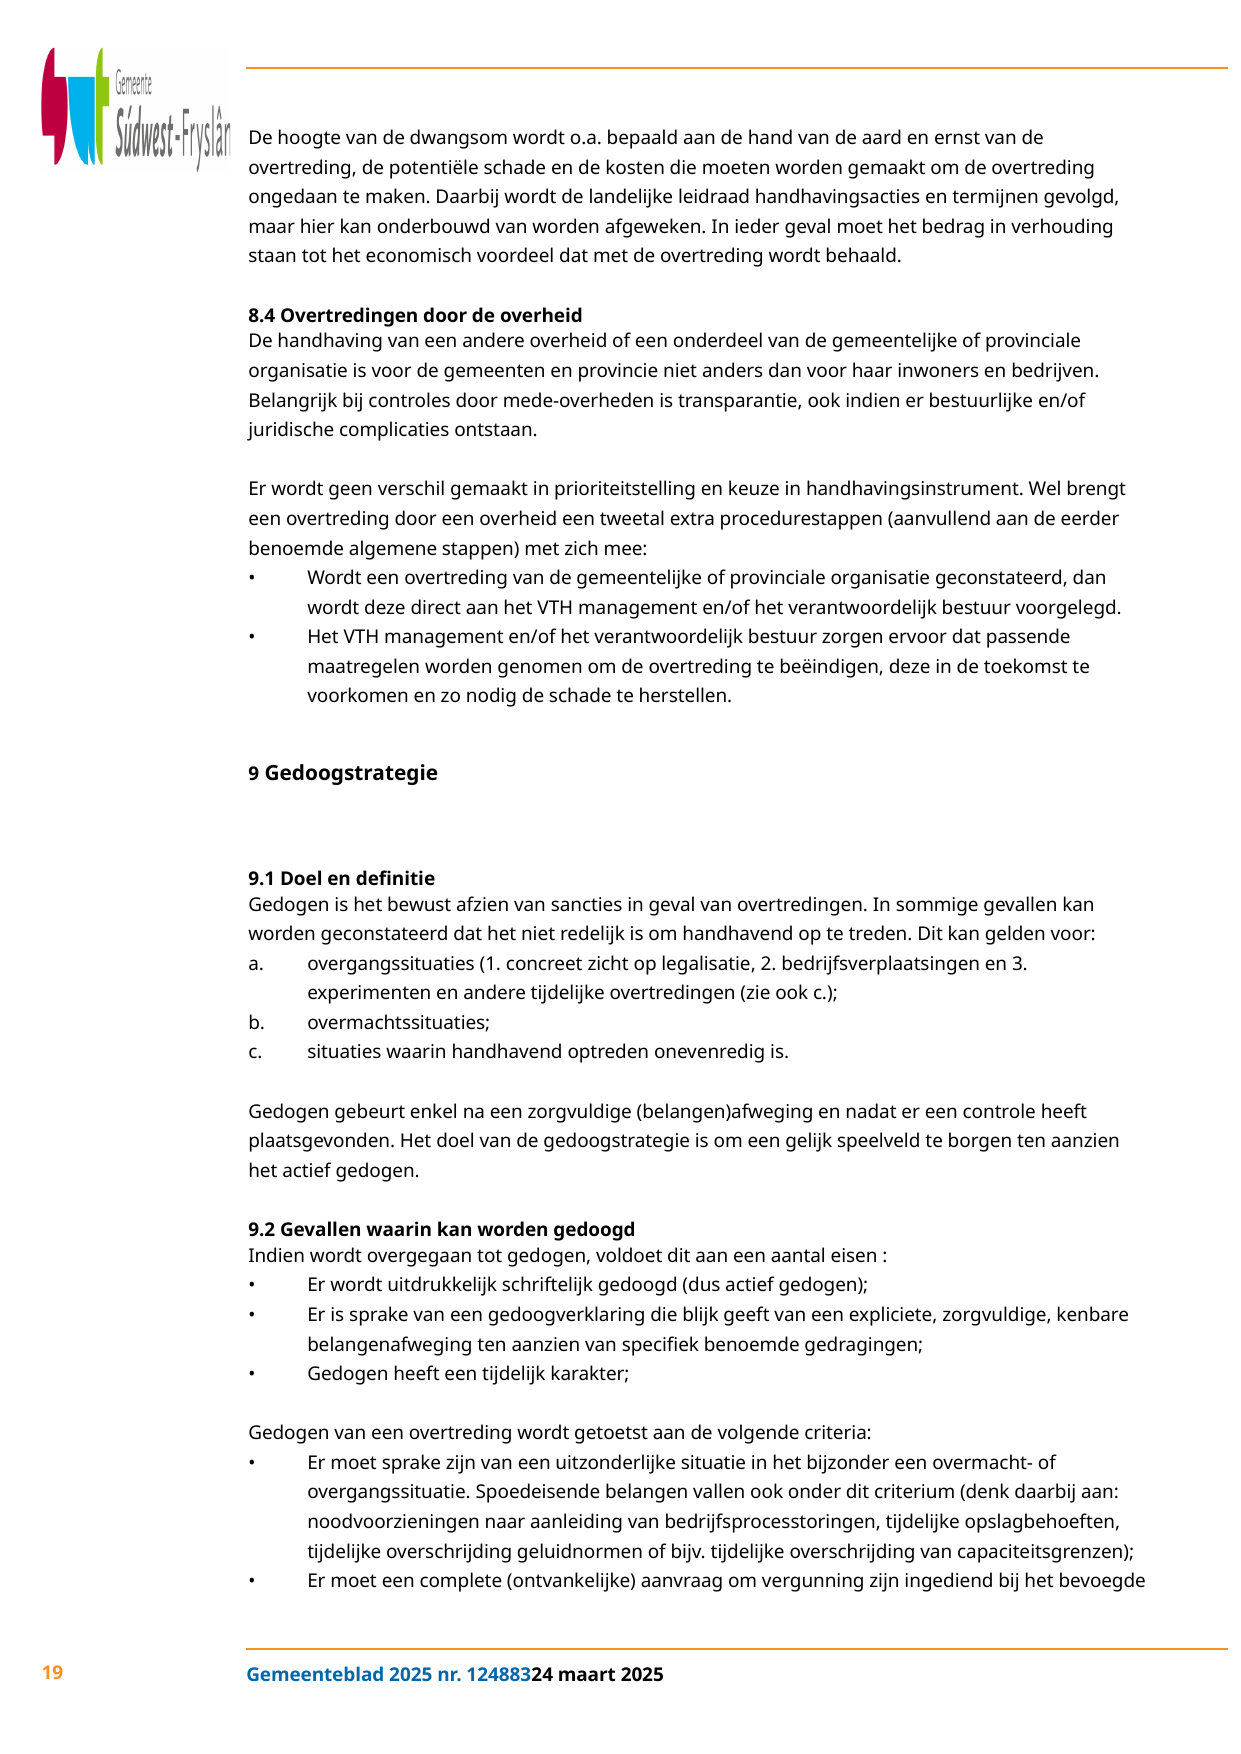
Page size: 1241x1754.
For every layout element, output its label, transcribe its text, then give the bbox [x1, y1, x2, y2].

list Gedogen heeft een tijdelijk karakter; [248, 1360, 1152, 1386]
text 9 Gedoogstrategie [248, 758, 1152, 786]
list Er wordt uitdrukkelijk schriftelijk gedoogd (dus actief gedogen); [248, 1272, 1152, 1297]
text 9.2 Gevallen waarin kan worden gedoogd [248, 1216, 1152, 1242]
text Gedogen van een overtreding wordt getoetst aan de volgende criteria: [248, 1419, 1152, 1445]
list Wordt een overtreding van de gemeentelijke of provinciale organisatie geconstateerd, dan wordt deze direct aan het VTH management en/of het verantwoordelijk bestuur voorgelegd. [248, 564, 1152, 619]
text Gedogen is het bewust afzien van sancties in geval van overtredingen. In sommige gevallen kan worden geconstateerd dat het niet redelijk is om handhavend op te treden. Dit kan gelden voor: [248, 891, 1152, 946]
list Het VTH management en/of het verantwoordelijk bestuur zorgen ervoor dat passende maatregelen worden genomen om de overtreding te beëindigen, deze in de toekomst te voorkomen en zo nodig de schade te herstellen. [248, 623, 1152, 708]
text 9.1 Doel en definitie [248, 865, 1152, 891]
list Er moet sprake zijn van een uitzonderlijke situatie in het bijzonder een overmacht- of overgangssituatie. Spoedeisende belangen vallen ook onder dit criterium (denk daarbij aan: noodvoorzieningen naar aanleiding van bedrijfsprocesstoringen, tijdelijke opslagbehoeften, tijdelijke overschrijding geluidnormen of bijv. tijdelijke overschrijding van capaciteitsgrenzen); [248, 1449, 1152, 1563]
list overgangssituaties (1. concreet zicht op legalisatie, 2. bedrijfsverplaatsingen en 3. experimenten en andere tijdelijke overtredingen (zie ook c.); [248, 950, 1152, 1005]
text Gedogen gebeurt enkel na een zorgvuldige (belangen)afweging en nadat er een controle heeft plaatsgevonden. Het doel van de gedoogstrategie is om een gelijk speelveld te borgen ten aanzien het actief gedogen. [248, 1098, 1152, 1183]
list Er moet een complete (ontvankelijke) aanvraag om vergunning zijn ingediend bij het bevoegde [248, 1567, 1152, 1593]
list Er is sprake van een gedoogverklaring die blijk geeft van een expliciete, zorgvuldige, kenbare belangenafweging ten aanzien van specifiek benoemde gedragingen; [248, 1301, 1152, 1356]
text De hoogte van de dwangsom wordt o.a. bepaald aan de hand van de aard en ernst van de overtreding, de potentiële schade en de kosten die moeten worden gemaakt om de overtreding ongedaan te maken. Daarbij wordt de landelijke leidraad handhavingsacties en termijnen gevolgd, maar hier kan onderbouwd van worden afgeweken. In ieder geval moet het bedrag in verhouding staan tot het economisch voordeel dat met de overtreding wordt behaald. [248, 124, 1152, 268]
text De handhaving van een andere overheid of een onderdeel van de gemeentelijke of provinciale organisatie is voor de gemeenten en provincie niet anders dan voor haar inwoners en bedrijven. Belangrijk bij controles door mede-overheden is transparantie, ook indien er bestuurlijke en/of juridische complicaties ontstaan. [248, 328, 1152, 442]
list situaties waarin handhavend optreden onevenredig is. [248, 1039, 1152, 1064]
list overmachtssituaties; [248, 1009, 1152, 1035]
picture [41, 47, 231, 172]
text 8.4 Overtredingen door de overheid [248, 302, 1152, 328]
text Er wordt geen verschil gemaakt in prioriteitstelling en keuze in handhavingsinstrument. Wel brengt een overtreding door een overheid een tweetal extra procedurestappen (aanvullend aan de eerder benoemde algemene stappen) met zich mee: [248, 476, 1152, 560]
text Indien wordt overgegaan tot gedogen, voldoet dit aan een aantal eisen : [248, 1242, 1152, 1268]
